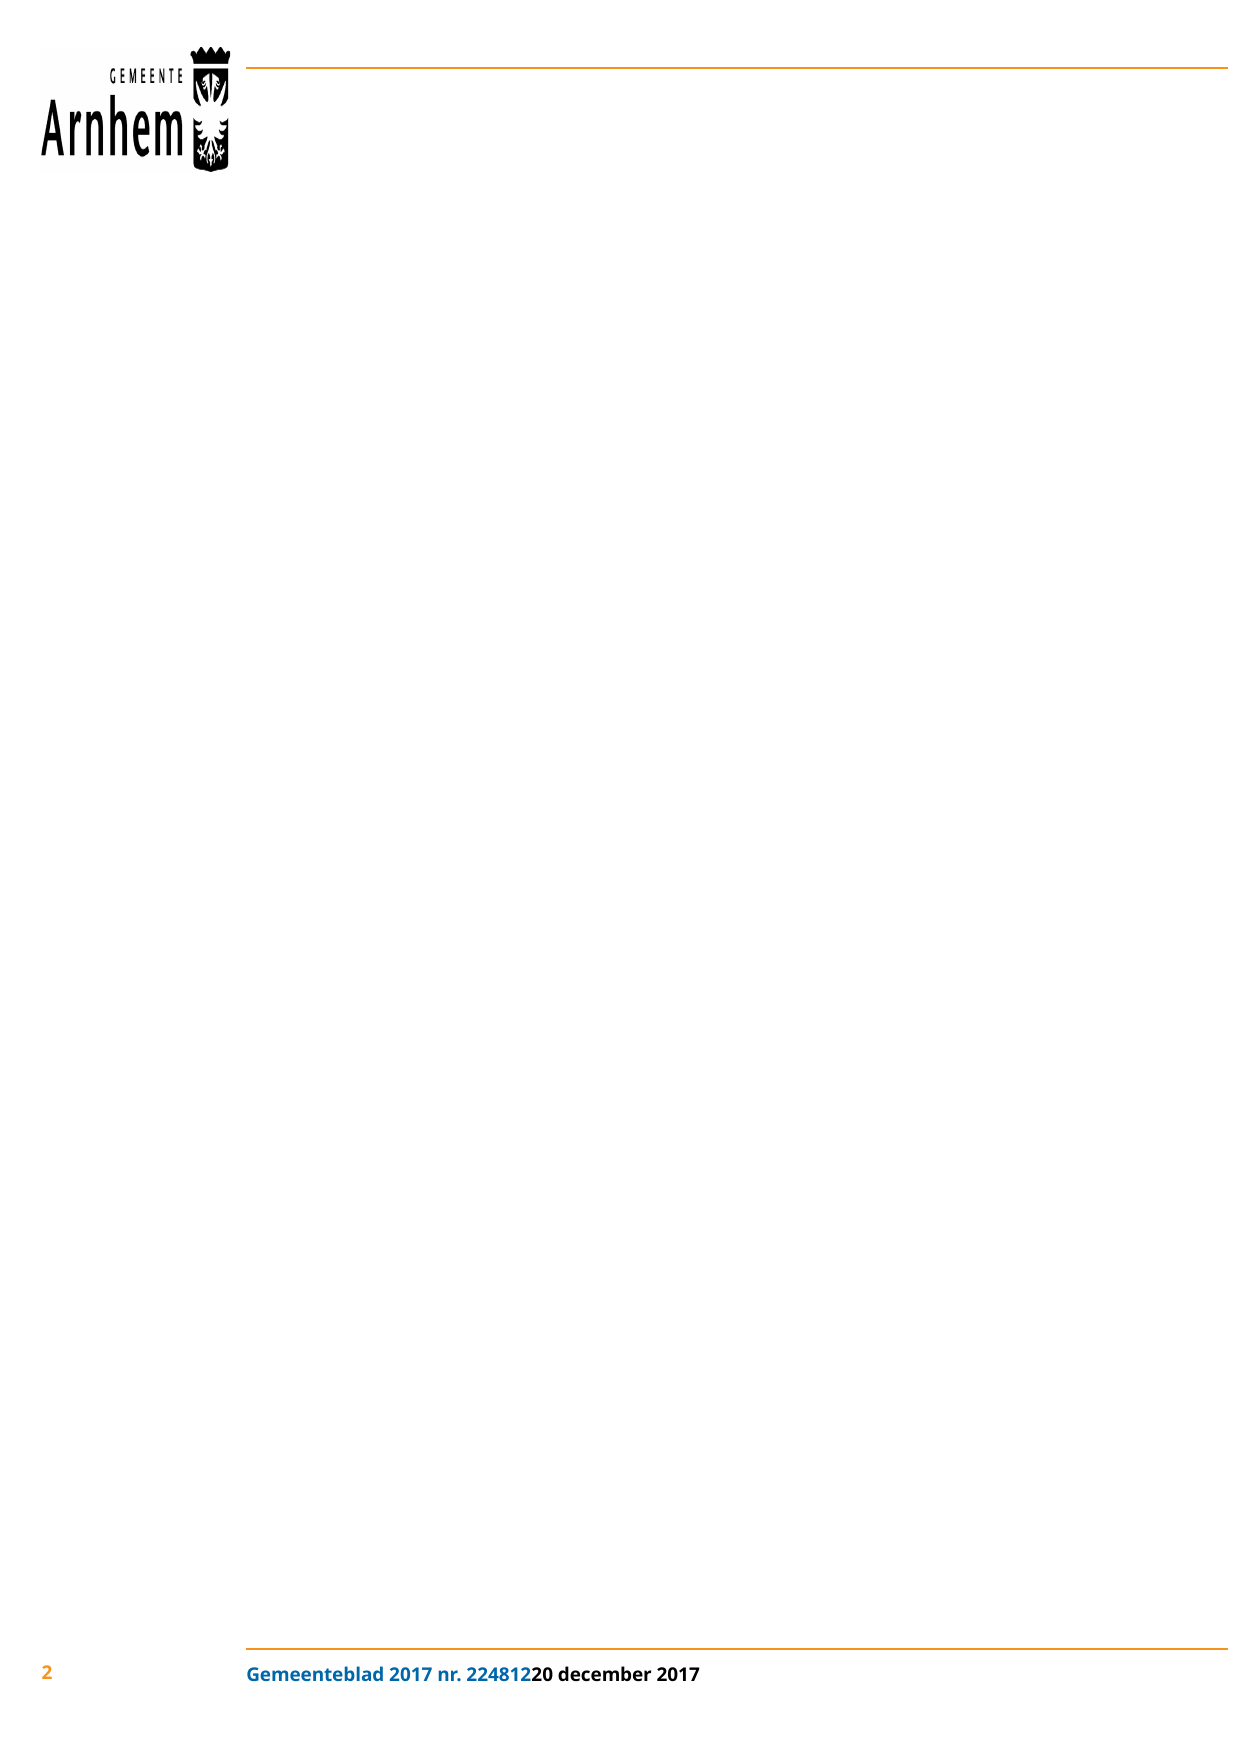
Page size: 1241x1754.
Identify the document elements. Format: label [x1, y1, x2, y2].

picture [41, 47, 231, 172]
